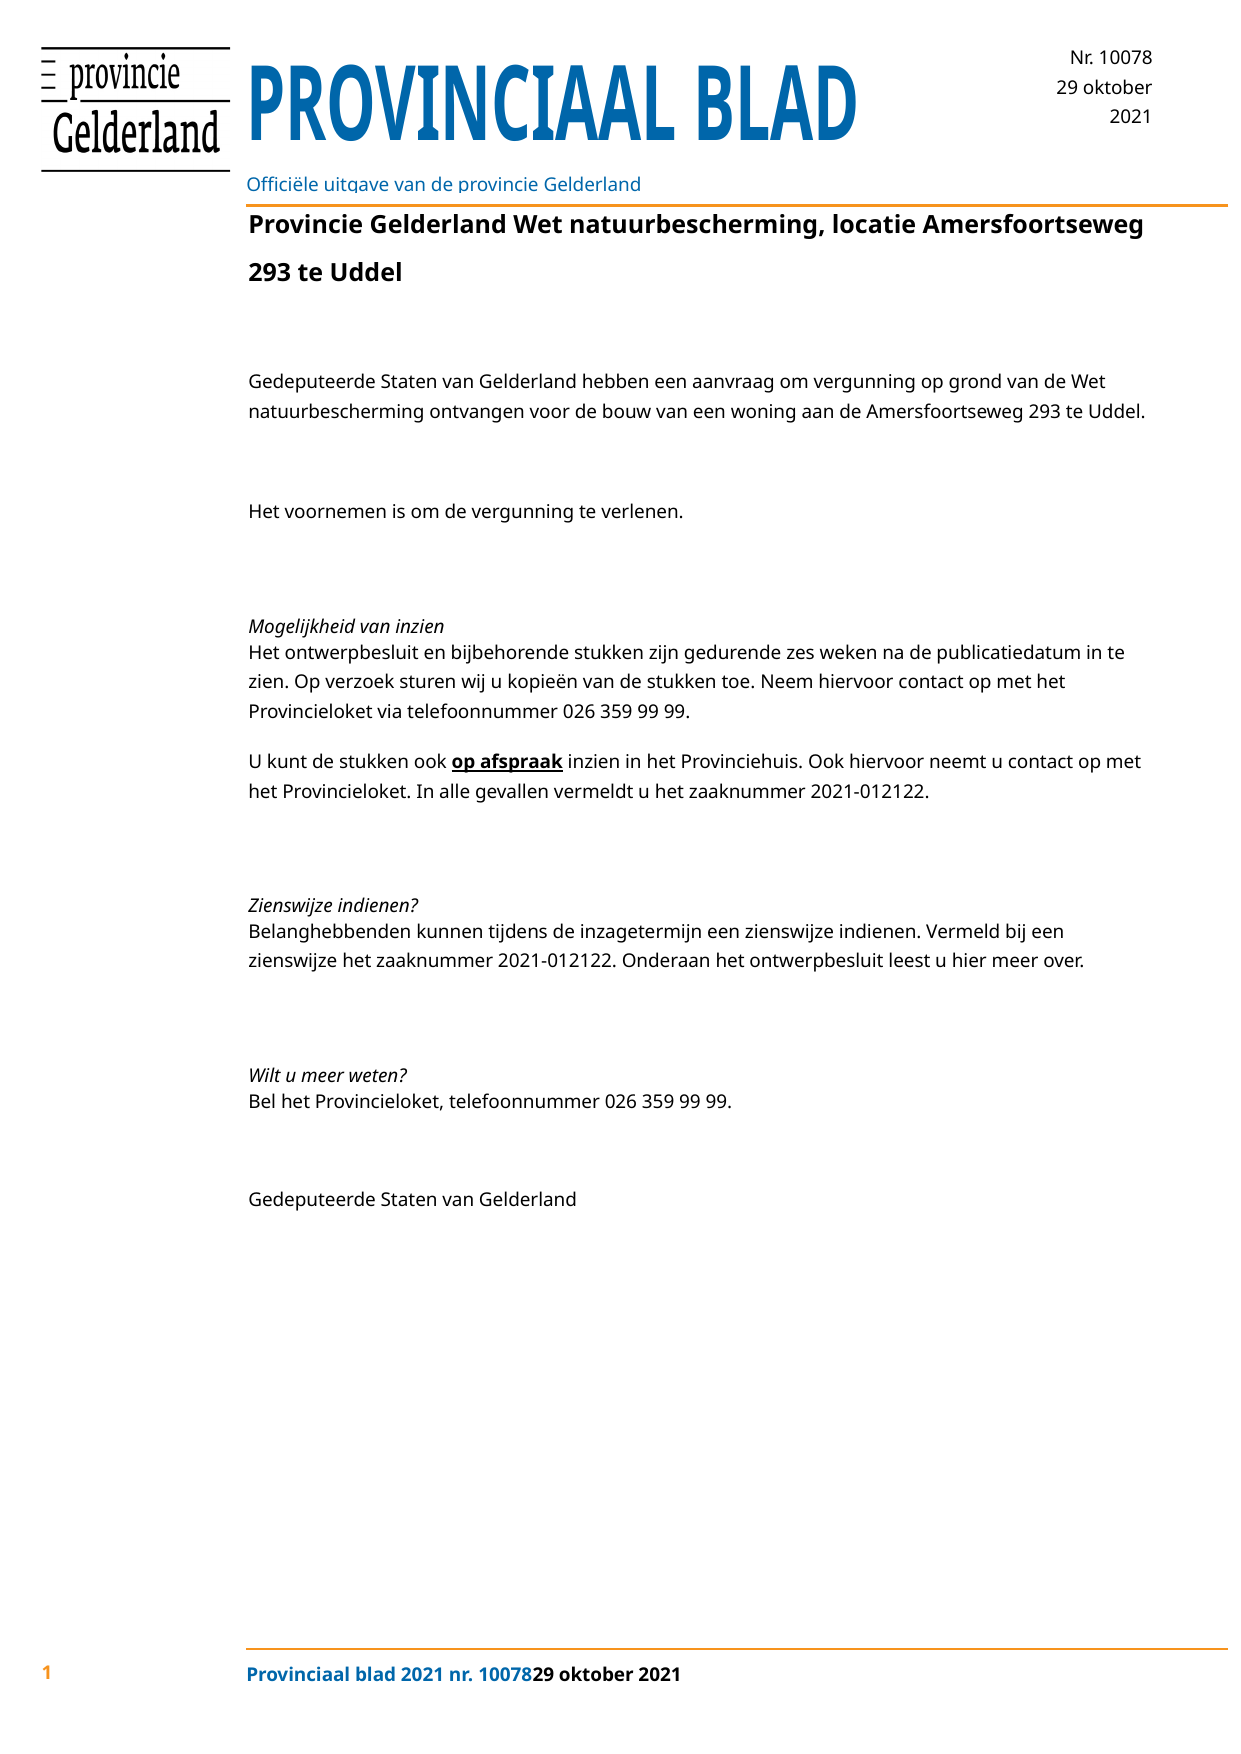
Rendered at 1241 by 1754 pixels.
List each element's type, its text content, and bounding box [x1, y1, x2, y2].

text Provincie Gelderland Wet natuurbescherming, locatie Amersfoortseweg 293 te Uddel [248, 207, 1152, 288]
text Gedeputeerde Staten van Gelderland [248, 1186, 1152, 1212]
text Zienswijze indienen? [248, 892, 1152, 918]
text Bel het Provincieloket, telefoonnummer 026 359 99 99. [248, 1088, 1152, 1113]
text Het voornemen is om de vergunning te verlenen. [248, 499, 1152, 524]
text Belanghebbenden kunnen tijdens de inzagetermijn een zienswijze indienen. Vermeld bij een zienswijze het zaaknummer 2021-012122. Onderaan het ontwerpbesluit leest u hier meer over. [248, 918, 1152, 973]
text Het ontwerpbesluit en bijbehorende stukken zijn gedurende zes weken na de publicatiedatum in te zien. Op verzoek sturen wij u kopieën van de stukken toe. Neem hiervoor contact op met het Provincieloket via telefoonnummer 026 359 99 99. [248, 639, 1152, 724]
text Wilt u meer weten? [248, 1062, 1152, 1088]
picture [41, 47, 231, 172]
text Gedeputeerde Staten van Gelderland hebben een aanvraag om vergunning op grond van de Wet natuurbescherming ontvangen voor de bouw van een woning aan de Amersfoortseweg 293 te Uddel. [248, 368, 1152, 424]
text Mogelijkheid van inzien [248, 613, 1152, 639]
text U kunt de stukken ook op afspraak inzien in het Provinciehuis. Ook hiervoor neemt u contact op met het Provincieloket. In alle gevallen vermeldt u het zaaknummer 2021-012122. [248, 748, 1152, 804]
